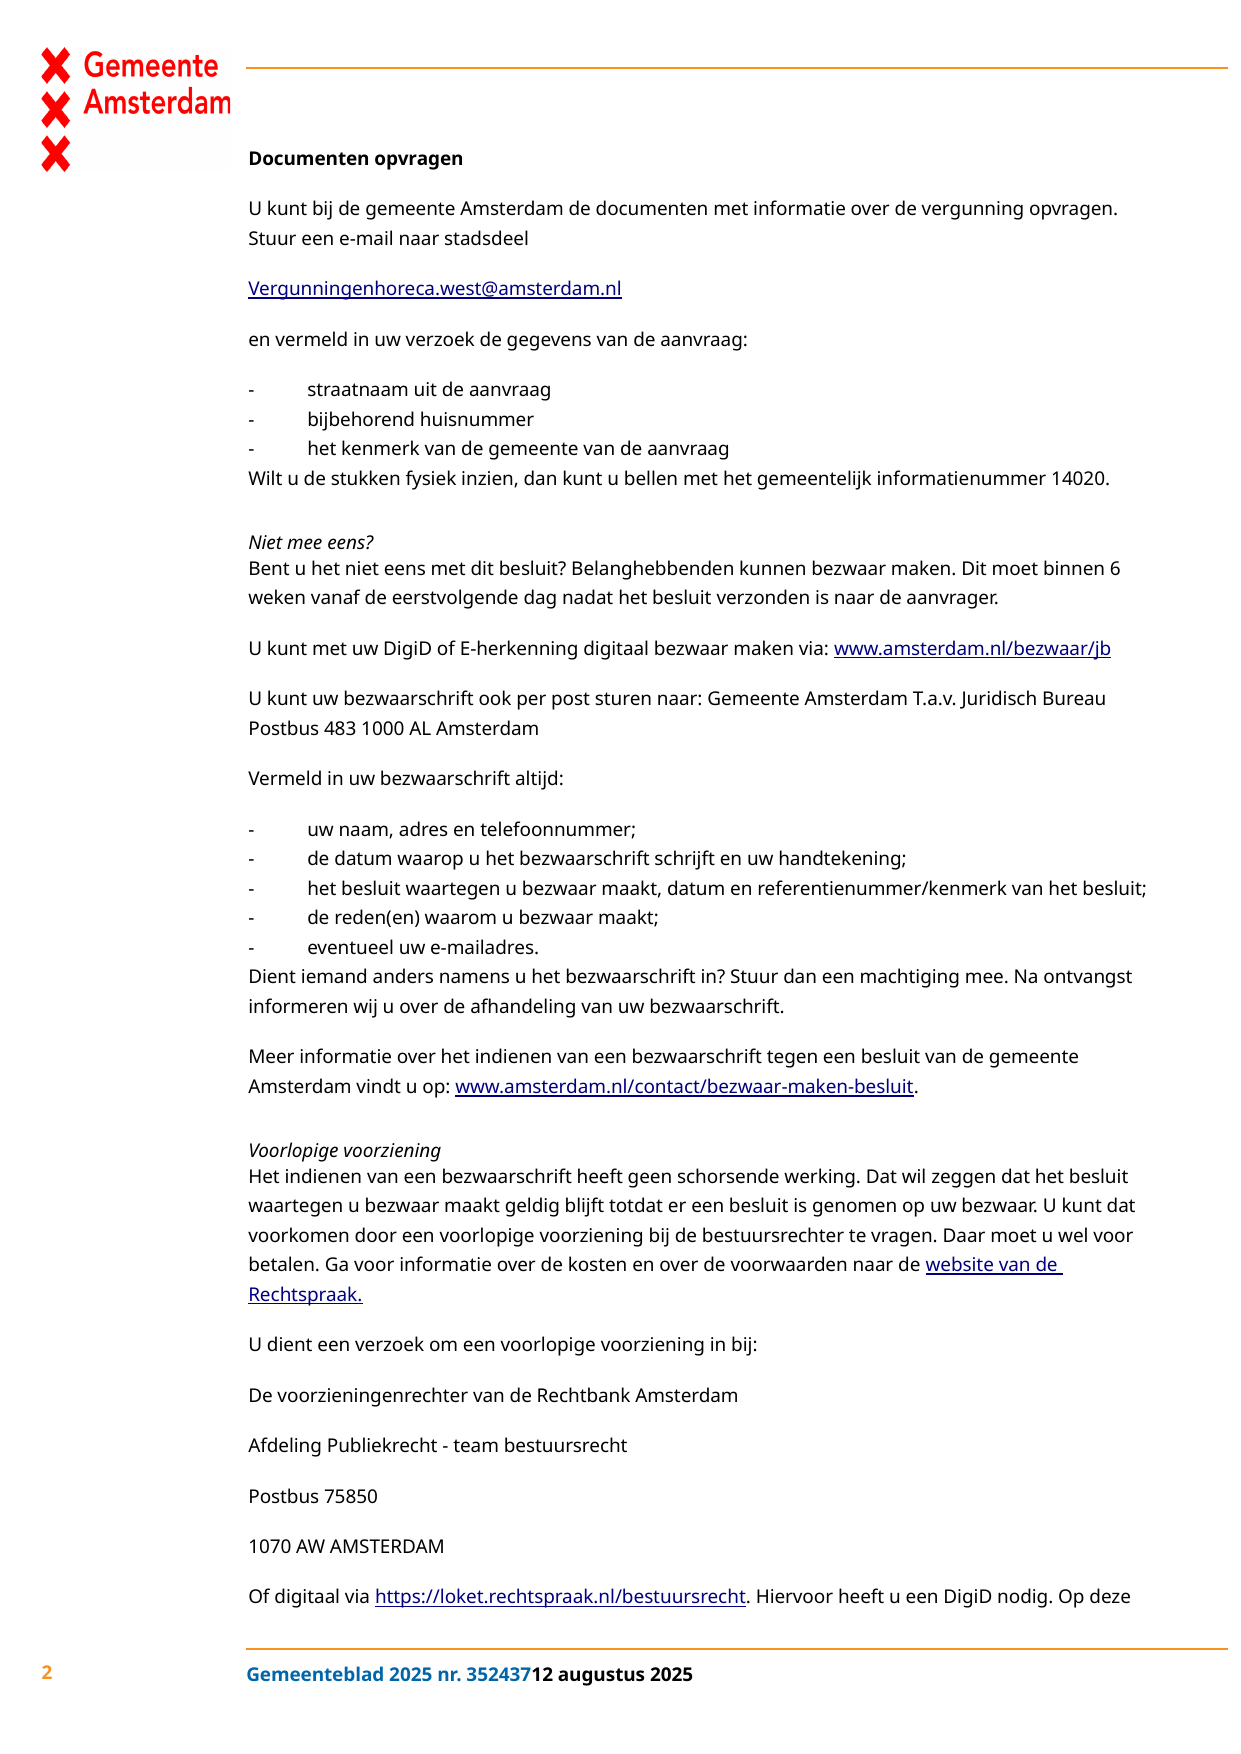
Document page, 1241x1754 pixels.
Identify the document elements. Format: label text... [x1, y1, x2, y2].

list bijbehorend huisnummer [248, 406, 1152, 432]
text Of digitaal via https://loket.rechtspraak.nl/bestuursrecht. Hiervoor heeft u een DigiD nodig. Op deze [248, 1584, 1152, 1609]
text Meer informatie over het indienen van een bezwaarschrift tegen een besluit van de gemeente Amsterdam vindt u op: www.amsterdam.nl/contact/bezwaar-maken-besluit. [248, 1044, 1152, 1099]
list uw naam, adres en telefoonnummer; [248, 816, 1152, 841]
text Documenten opvragen [248, 145, 1152, 171]
text De voorzieningenrechter van de Rechtbank Amsterdam [248, 1382, 1152, 1408]
text U kunt uw bezwaarschrift ook per post sturen naar: Gemeente Amsterdam T.a.v. Juridisch Bureau Postbus 483 1000 AL Amsterdam [248, 685, 1152, 741]
list de datum waarop u het bezwaarschrift schrijft en uw handtekening; [248, 845, 1152, 871]
text Niet mee eens? [248, 529, 1152, 555]
text Postbus 75850 [248, 1483, 1152, 1509]
list straatnaam uit de aanvraag [248, 376, 1152, 402]
list het besluit waartegen u bezwaar maakt, datum en referentienummer/kenmerk van het besluit; [248, 875, 1152, 901]
text Bent u het niet eens met dit besluit? Belanghebbenden kunnen bezwaar maken. Dit moet binnen 6 weken vanaf de eerstvolgende dag nadat het besluit verzonden is naar de aanvrager. [248, 555, 1152, 610]
text U dient een verzoek om een voorlopige voorziening in bij: [248, 1332, 1152, 1357]
list de reden(en) waarom u bezwaar maakt; [248, 904, 1152, 930]
list eventueel uw e-mailadres. [248, 934, 1152, 960]
text Vergunningenhoreca.west@amsterdam.nl [248, 276, 1152, 301]
picture [41, 47, 231, 172]
text Wilt u de stukken fysiek inzien, dan kunt u bellen met het gemeentelijk informatienummer 14020. [248, 465, 1152, 491]
text Voorlopige voorziening [248, 1137, 1152, 1163]
text 1070 AW AMSTERDAM [248, 1533, 1152, 1559]
text U kunt bij de gemeente Amsterdam de documenten met informatie over de vergunning opvragen. Stuur een e-mail naar stadsdeel [248, 196, 1152, 251]
text Dient iemand anders namens u het bezwaarschrift in? Stuur dan een machtiging mee. Na ontvangst informeren wij u over de afhandeling van uw bezwaarschrift. [248, 964, 1152, 1019]
text U kunt met uw DigiD of E-herkenning digitaal bezwaar maken via: www.amsterdam.nl/bezwaar/jb [248, 635, 1152, 661]
list het kenmerk van de gemeente van de aanvraag [248, 436, 1152, 461]
text Het indienen van een bezwaarschrift heeft geen schorsende werking. Dat wil zeggen dat het besluit waartegen u bezwaar maakt geldig blijft totdat er een besluit is genomen op uw bezwaar. U kunt dat voorkomen door een voorlopige voorziening bij de bestuursrechter te vragen. Daar moet u wel voor betalen. Ga voor informatie over de kosten en over de voorwaarden naar de website van de Rechtspraak. [248, 1163, 1152, 1307]
text en vermeld in uw verzoek de gegevens van de aanvraag: [248, 326, 1152, 352]
text Afdeling Publiekrecht - team bestuursrecht [248, 1432, 1152, 1458]
text Vermeld in uw bezwaarschrift altijd: [248, 765, 1152, 791]
